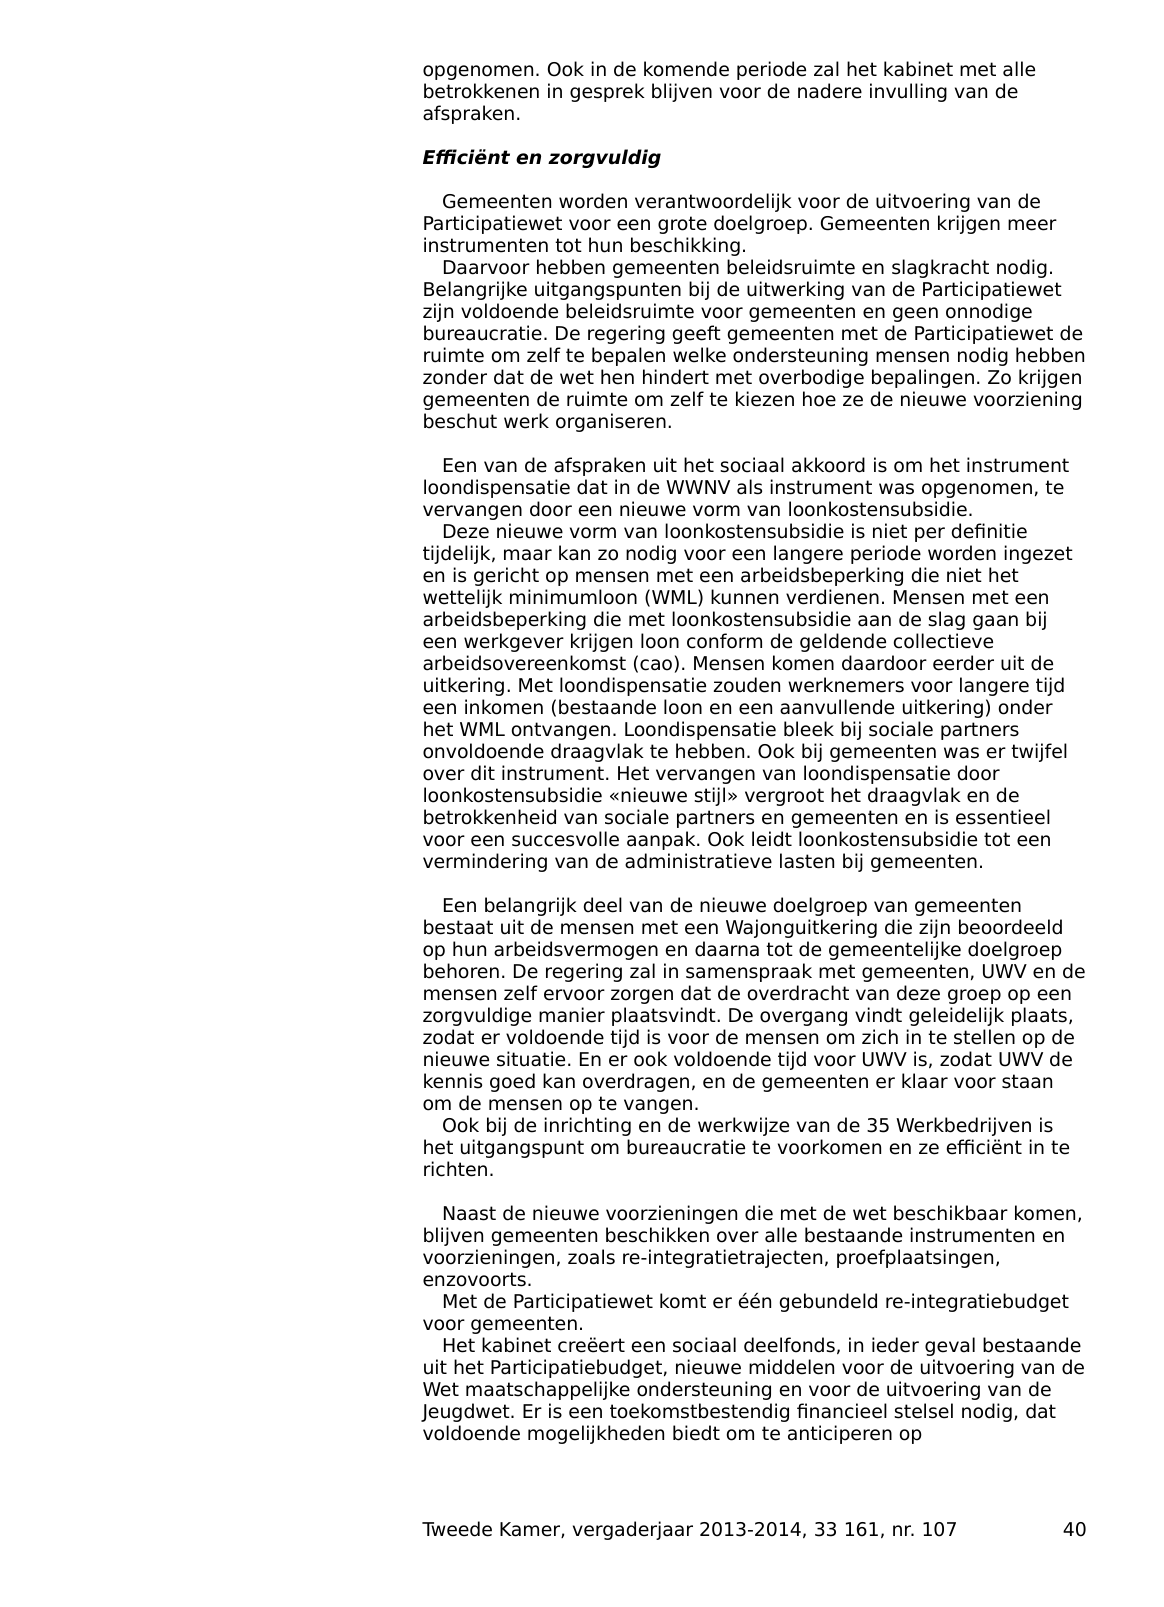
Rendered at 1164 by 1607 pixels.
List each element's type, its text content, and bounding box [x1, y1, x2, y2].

subtitle Efficiënt en zorgvuldig [422, 147, 1087, 169]
text opgenomen. Ook in de komende periode zal het kabinet met alle betrokkenen in gesprek blijven voor de nadere invulling van de afspraken. [422, 59, 1087, 125]
text Gemeenten worden verantwoordelijk voor de uitvoering van de Participatiewet voor een grote doelgroep. Gemeenten krijgen meer instrumenten tot hun beschikking. [422, 191, 1087, 257]
text Het kabinet creëert een sociaal deelfonds, in ieder geval bestaande uit het Participatiebudget, nieuwe middelen voor de uitvoering van de Wet maatschappelijke ondersteuning en voor de uitvoering van de Jeugdwet. Er is een toekomstbestendig financieel stelsel nodig, dat voldoende mogelijkheden biedt om te anticiperen op [422, 1335, 1087, 1445]
text Met de Participatiewet komt er één gebundeld re-integratiebudget voor gemeenten. [422, 1291, 1087, 1335]
text Ook bij de inrichting en de werkwijze van de 35 Werkbedrijven is het uitgangspunt om bureaucratie te voorkomen en ze efficiënt in te richten. [422, 1115, 1087, 1181]
text Daarvoor hebben gemeenten beleidsruimte en slagkracht nodig. Belangrijke uitgangspunten bij de uitwerking van de Participatiewet zijn voldoende beleidsruimte voor gemeenten en geen onnodige bureaucratie. De regering geeft gemeenten met de Participatiewet de ruimte om zelf te bepalen welke ondersteuning mensen nodig hebben zonder dat de wet hen hindert met overbodige bepalingen. Zo krijgen gemeenten de ruimte om zelf te kiezen hoe ze de nieuwe voorziening beschut werk organiseren. [422, 257, 1087, 433]
text Een belangrijk deel van de nieuwe doelgroep van gemeenten bestaat uit de mensen met een Wajonguitkering die zijn beoordeeld op hun arbeidsvermogen en daarna tot de gemeentelijke doelgroep behoren. De regering zal in samenspraak met gemeenten, UWV en de mensen zelf ervoor zorgen dat de overdracht van deze groep op een zorgvuldige manier plaatsvindt. De overgang vindt geleidelijk plaats, zodat er voldoende tijd is voor de mensen om zich in te stellen op de nieuwe situatie. En er ook voldoende tijd voor UWV is, zodat UWV de kennis goed kan overdragen, en de gemeenten er klaar voor staan om de mensen op te vangen. [422, 895, 1087, 1115]
text Deze nieuwe vorm van loonkostensubsidie is niet per definitie tijdelijk, maar kan zo nodig voor een langere periode worden ingezet en is gericht op mensen met een arbeidsbeperking die niet het wettelijk minimumloon (WML) kunnen verdienen. Mensen met een arbeidsbeperking die met loonkostensubsidie aan de slag gaan bij een werkgever krijgen loon conform de geldende collectieve arbeidsovereenkomst (cao). Mensen komen daardoor eerder uit de uitkering. Met loondispensatie zouden werknemers voor langere tijd een inkomen (bestaande loon en een aanvullende uitkering) onder het WML ontvangen. Loondispensatie bleek bij sociale partners onvoldoende draagvlak te hebben. Ook bij gemeenten was er twijfel over dit instrument. Het vervangen van loondispensatie door loonkostensubsidie «nieuwe stijl» vergroot het draagvlak en de betrokkenheid van sociale partners en gemeenten en is essentieel voor een succesvolle aanpak. Ook leidt loonkostensubsidie tot een vermindering van de administratieve lasten bij gemeenten. [422, 521, 1087, 873]
text Naast de nieuwe voorzieningen die met de wet beschikbaar komen, blijven gemeenten beschikken over alle bestaande instrumenten en voorzieningen, zoals re-integratietrajecten, proefplaatsingen, enzovoorts. [422, 1203, 1087, 1291]
text Een van de afspraken uit het sociaal akkoord is om het instrument loondispensatie dat in de WWNV als instrument was opgenomen, te vervangen door een nieuwe vorm van loonkostensubsidie. [422, 455, 1087, 521]
